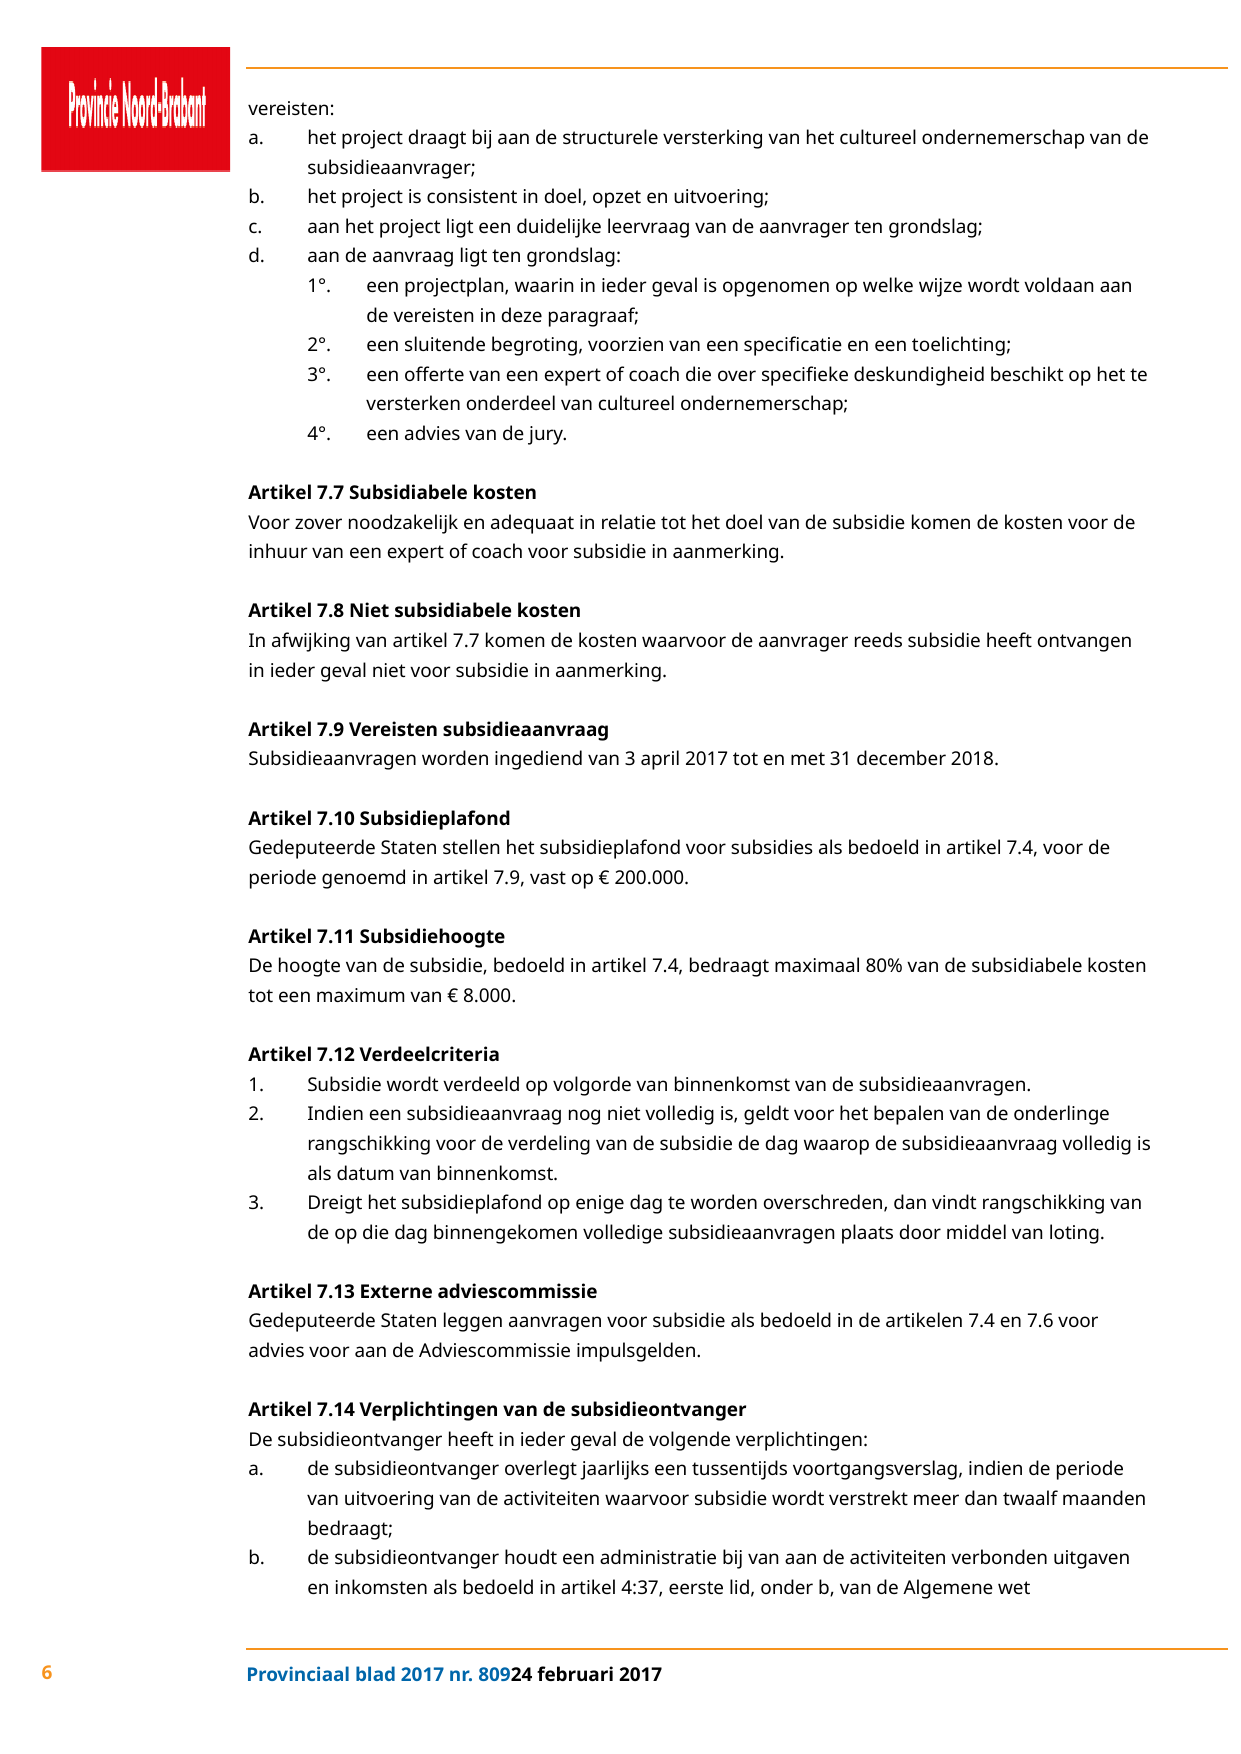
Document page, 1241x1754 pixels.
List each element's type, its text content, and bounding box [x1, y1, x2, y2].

text Artikel 7.11 Subsidiehoogte [248, 923, 1152, 949]
text De hoogte van de subsidie, bedoeld in artikel 7.4, bedraagt maximaal 80% van de subsidiabele kosten tot een maximum van € 8.000. [248, 953, 1152, 1008]
list een offerte van een expert of coach die over specifieke deskundigheid beschikt op het te versterken onderdeel van cultureel ondernemerschap; [307, 361, 1152, 416]
list een advies van de jury. [307, 420, 1152, 446]
list aan de aanvraag ligt ten grondslag: [248, 243, 1152, 268]
list de subsidieontvanger houdt een administratie bij van aan de activiteiten verbonden uitgaven en inkomsten als bedoeld in artikel 4:37, eerste lid, onder b, van de Algemene wet [248, 1544, 1152, 1600]
text Artikel 7.13 Externe adviescommissie [248, 1278, 1152, 1304]
text Artikel 7.8 Niet subsidiabele kosten [248, 598, 1152, 623]
text Gedeputeerde Staten stellen het subsidieplafond voor subsidies als bedoeld in artikel 7.4, voor de periode genoemd in artikel 7.9, vast op € 200.000. [248, 834, 1152, 890]
text Artikel 7.12 Verdeelcriteria [248, 1041, 1152, 1067]
list Dreigt het subsidieplafond op enige dag te worden overschreden, dan vindt rangschikking van de op die dag binnengekomen volledige subsidieaanvragen plaats door middel van loting. [248, 1189, 1152, 1245]
list aan het project ligt een duidelijke leervraag van de aanvrager ten grondslag; [248, 213, 1152, 239]
list het project draagt bij aan de structurele versterking van het cultureel ondernemerschap van de subsidieaanvrager; [248, 124, 1152, 180]
list de subsidieontvanger overlegt jaarlijks een tussentijds voortgangsverslag, indien de periode van uitvoering van de activiteiten waarvoor subsidie wordt verstrekt meer dan twaalf maanden bedraagt; [248, 1456, 1152, 1541]
text De subsidieontvanger heeft in ieder geval de volgende verplichtingen: [248, 1426, 1152, 1452]
list het project is consistent in doel, opzet en uitvoering; [248, 183, 1152, 209]
text Artikel 7.14 Verplichtingen van de subsidieontvanger [248, 1396, 1152, 1422]
list een sluitende begroting, voorzien van een specificatie en een toelichting; [307, 331, 1152, 357]
text In afwijking van artikel 7.7 komen de kosten waarvoor de aanvrager reeds subsidie heeft ontvangen in ieder geval niet voor subsidie in aanmerking. [248, 627, 1152, 683]
text Gedeputeerde Staten leggen aanvragen voor subsidie als bedoeld in de artikelen 7.4 en 7.6 voor advies voor aan de Adviescommissie impulsgelden. [248, 1308, 1152, 1363]
text Artikel 7.9 Vereisten subsidieaanvraag [248, 716, 1152, 742]
text Artikel 7.10 Subsidieplafond [248, 805, 1152, 831]
text Voor zover noodzakelijk en adequaat in relatie tot het doel van de subsidie komen de kosten voor de inhuur van een expert of coach voor subsidie in aanmerking. [248, 509, 1152, 564]
list een projectplan, waarin in ieder geval is opgenomen op welke wijze wordt voldaan aan de vereisten in deze paragraaf; [307, 272, 1152, 328]
list Subsidie wordt verdeeld op volgorde van binnenkomst van de subsidieaanvragen. [248, 1071, 1152, 1097]
picture [41, 47, 231, 172]
text Artikel 7.7 Subsidiabele kosten [248, 479, 1152, 505]
list Indien een subsidieaanvraag nog niet volledig is, geldt voor het bepalen van de onderlinge rangschikking voor de verdeling van de subsidie de dag waarop de subsidieaanvraag volledig is als datum van binnenkomst. [248, 1101, 1152, 1186]
text Subsidieaanvragen worden ingediend van 3 april 2017 tot en met 31 december 2018. [248, 746, 1152, 771]
text vereisten: [248, 95, 1152, 121]
